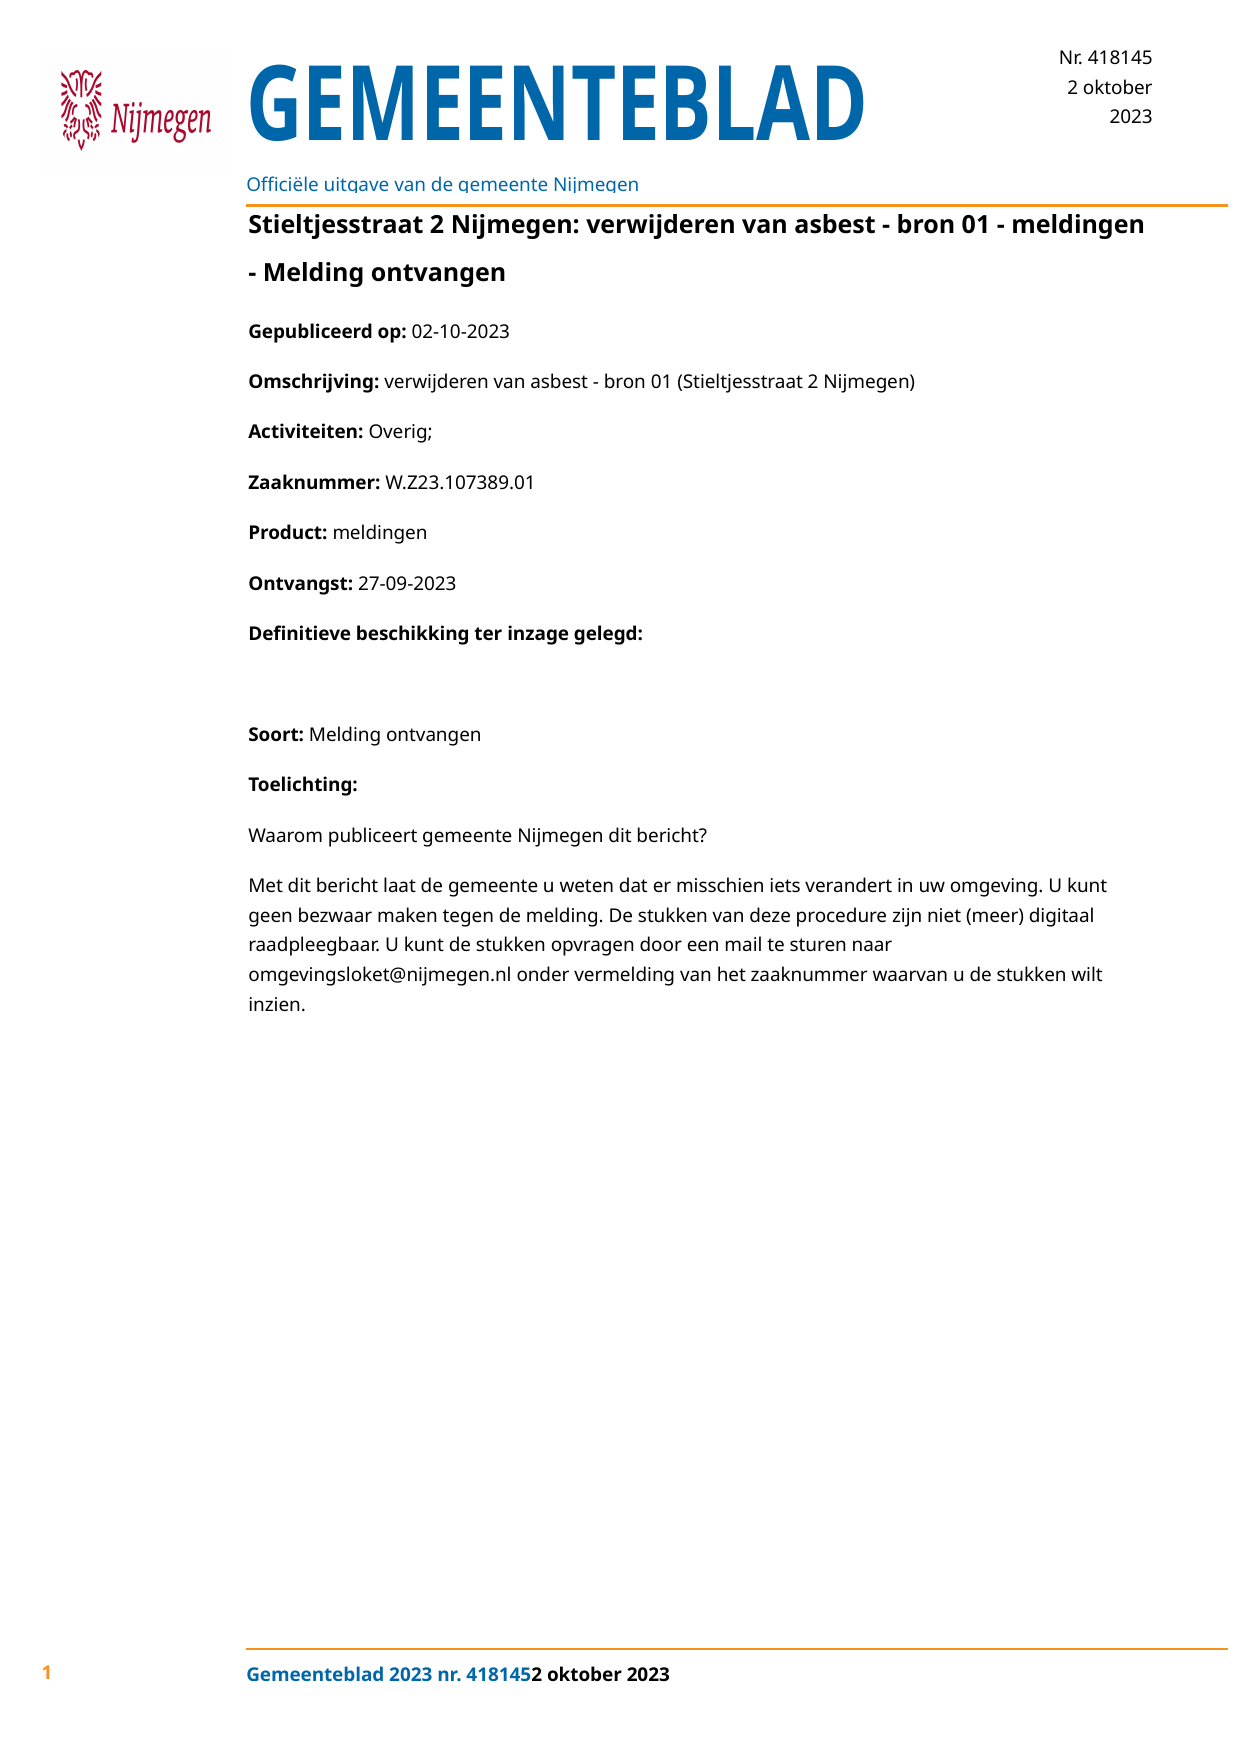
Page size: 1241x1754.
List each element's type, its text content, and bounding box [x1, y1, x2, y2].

text Product: meldingen [248, 519, 1152, 545]
text Gepubliceerd op: 02-10-2023 [248, 318, 1152, 344]
picture [41, 47, 231, 172]
text Toelichting: [248, 772, 1152, 797]
text Soort: Melding ontvangen [248, 721, 1152, 747]
text Omschrijving: verwijderen van asbest - bron 01 (Stieltjesstraat 2 Nijmegen) [248, 368, 1152, 394]
text Activiteiten: Overig; [248, 419, 1152, 444]
text Waarom publiceert gemeente Nijmegen dit bericht? [248, 822, 1152, 848]
text Ontvangst: 27-09-2023 [248, 570, 1152, 596]
text Definitieve beschikking ter inzage gelegd: [248, 620, 1152, 646]
text Zaaknummer: W.Z23.107389.01 [248, 469, 1152, 495]
text Met dit bericht laat de gemeente u weten dat er misschien iets verandert in uw omgeving. U kunt geen bezwaar maken tegen de melding. De stukken van deze procedure zijn niet (meer) digitaal raadpleegbaar. U kunt de stukken opvragen door een mail te sturen naar omgevingsloket@nijmegen.nl onder vermelding van het zaaknummer waarvan u de stukken wilt inzien. [248, 872, 1152, 1017]
text Stieltjesstraat 2 Nijmegen: verwijderen van asbest - bron 01 - meldingen - Melding ontvangen [248, 207, 1152, 288]
